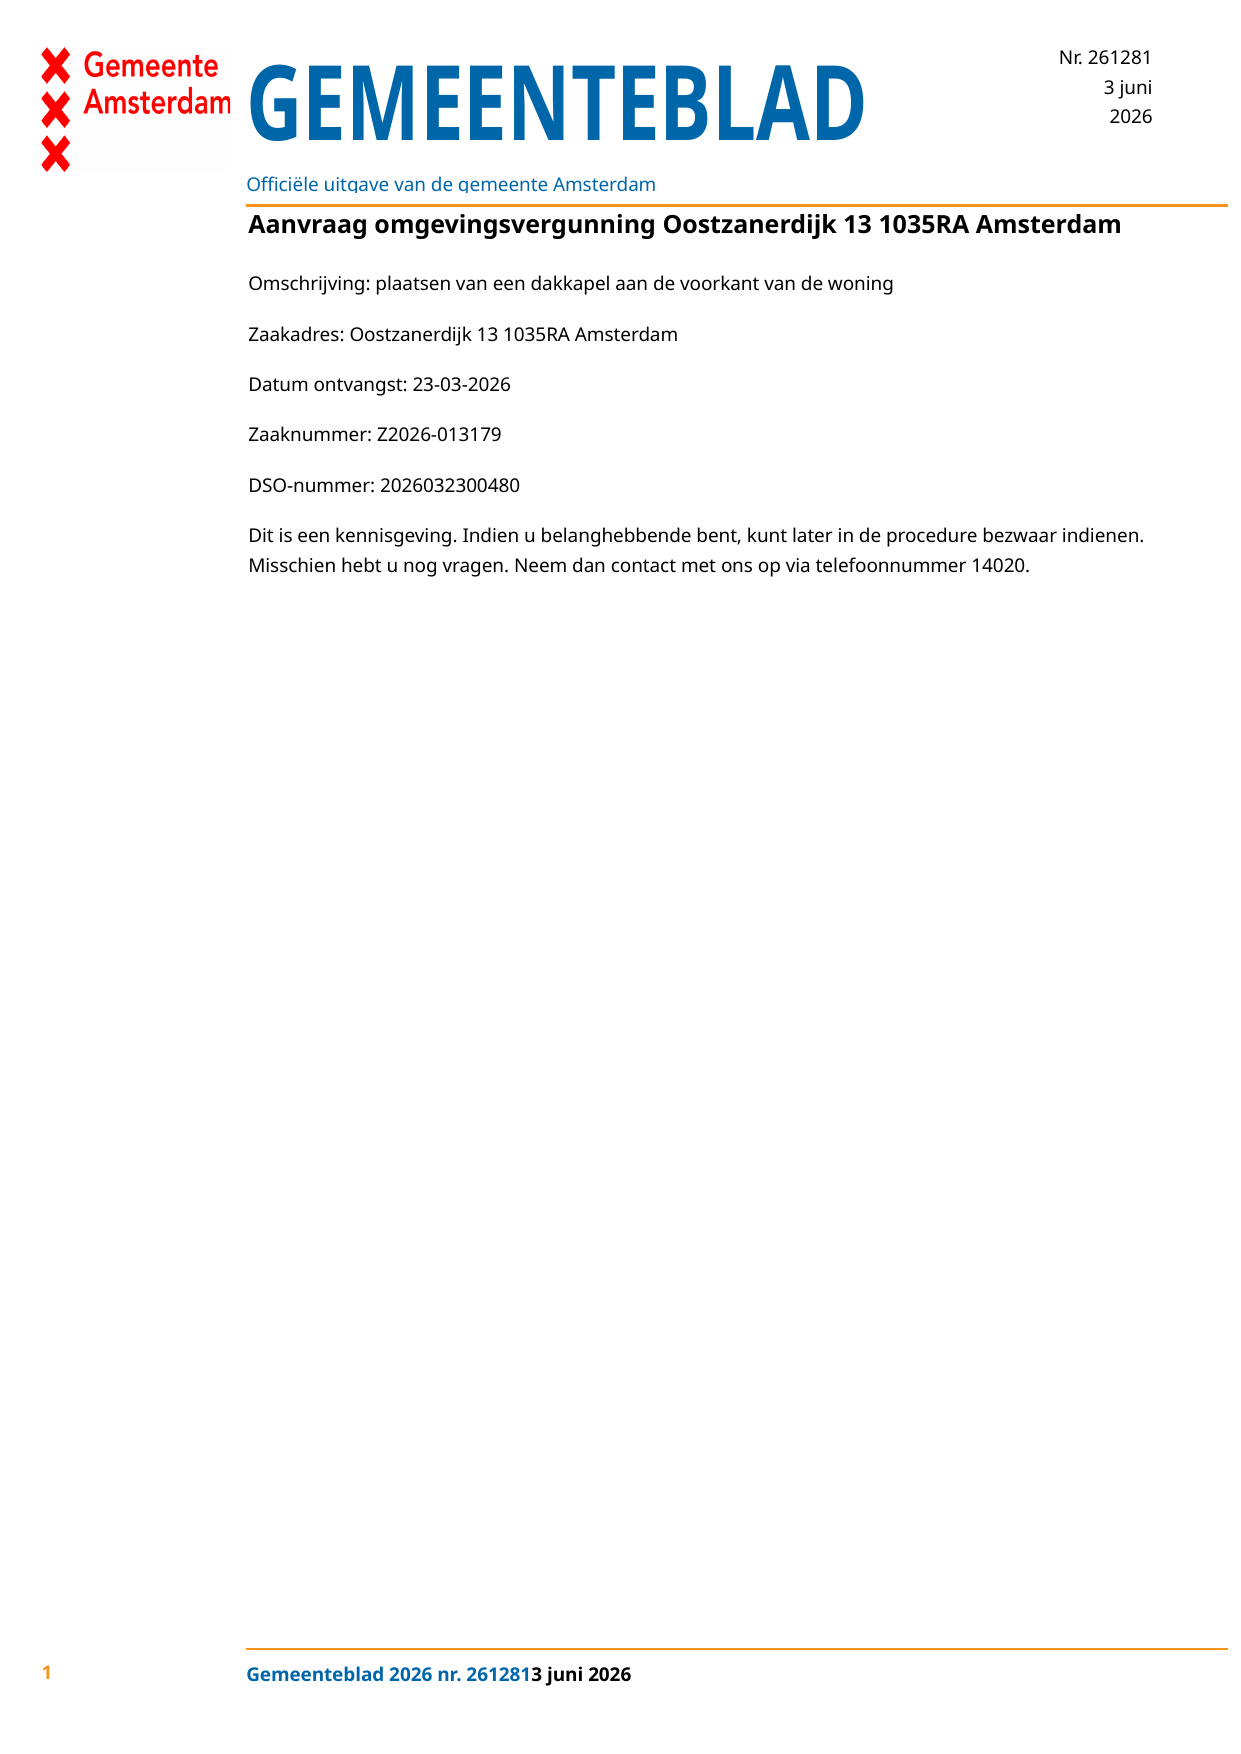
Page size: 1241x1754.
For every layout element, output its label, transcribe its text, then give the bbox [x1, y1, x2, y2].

picture [41, 47, 231, 172]
text Datum ontvangst: 23-03-2026 [248, 371, 1152, 397]
text Zaaknummer: Z2026-013179 [248, 422, 1152, 447]
text Omschrijving: plaatsen van een dakkapel aan de voorkant van de woning [248, 270, 1152, 296]
text Dit is een kennisgeving. Indien u belanghebbende bent, kunt later in de procedure bezwaar indienen. Misschien hebt u nog vragen. Neem dan contact met ons op via telefoonnummer 14020. [248, 522, 1152, 578]
text DSO-nummer: 2026032300480 [248, 472, 1152, 498]
text Zaakadres: Oostzanerdijk 13 1035RA Amsterdam [248, 321, 1152, 346]
text Aanvraag omgevingsvergunning Oostzanerdijk 13 1035RA Amsterdam [248, 207, 1152, 241]
